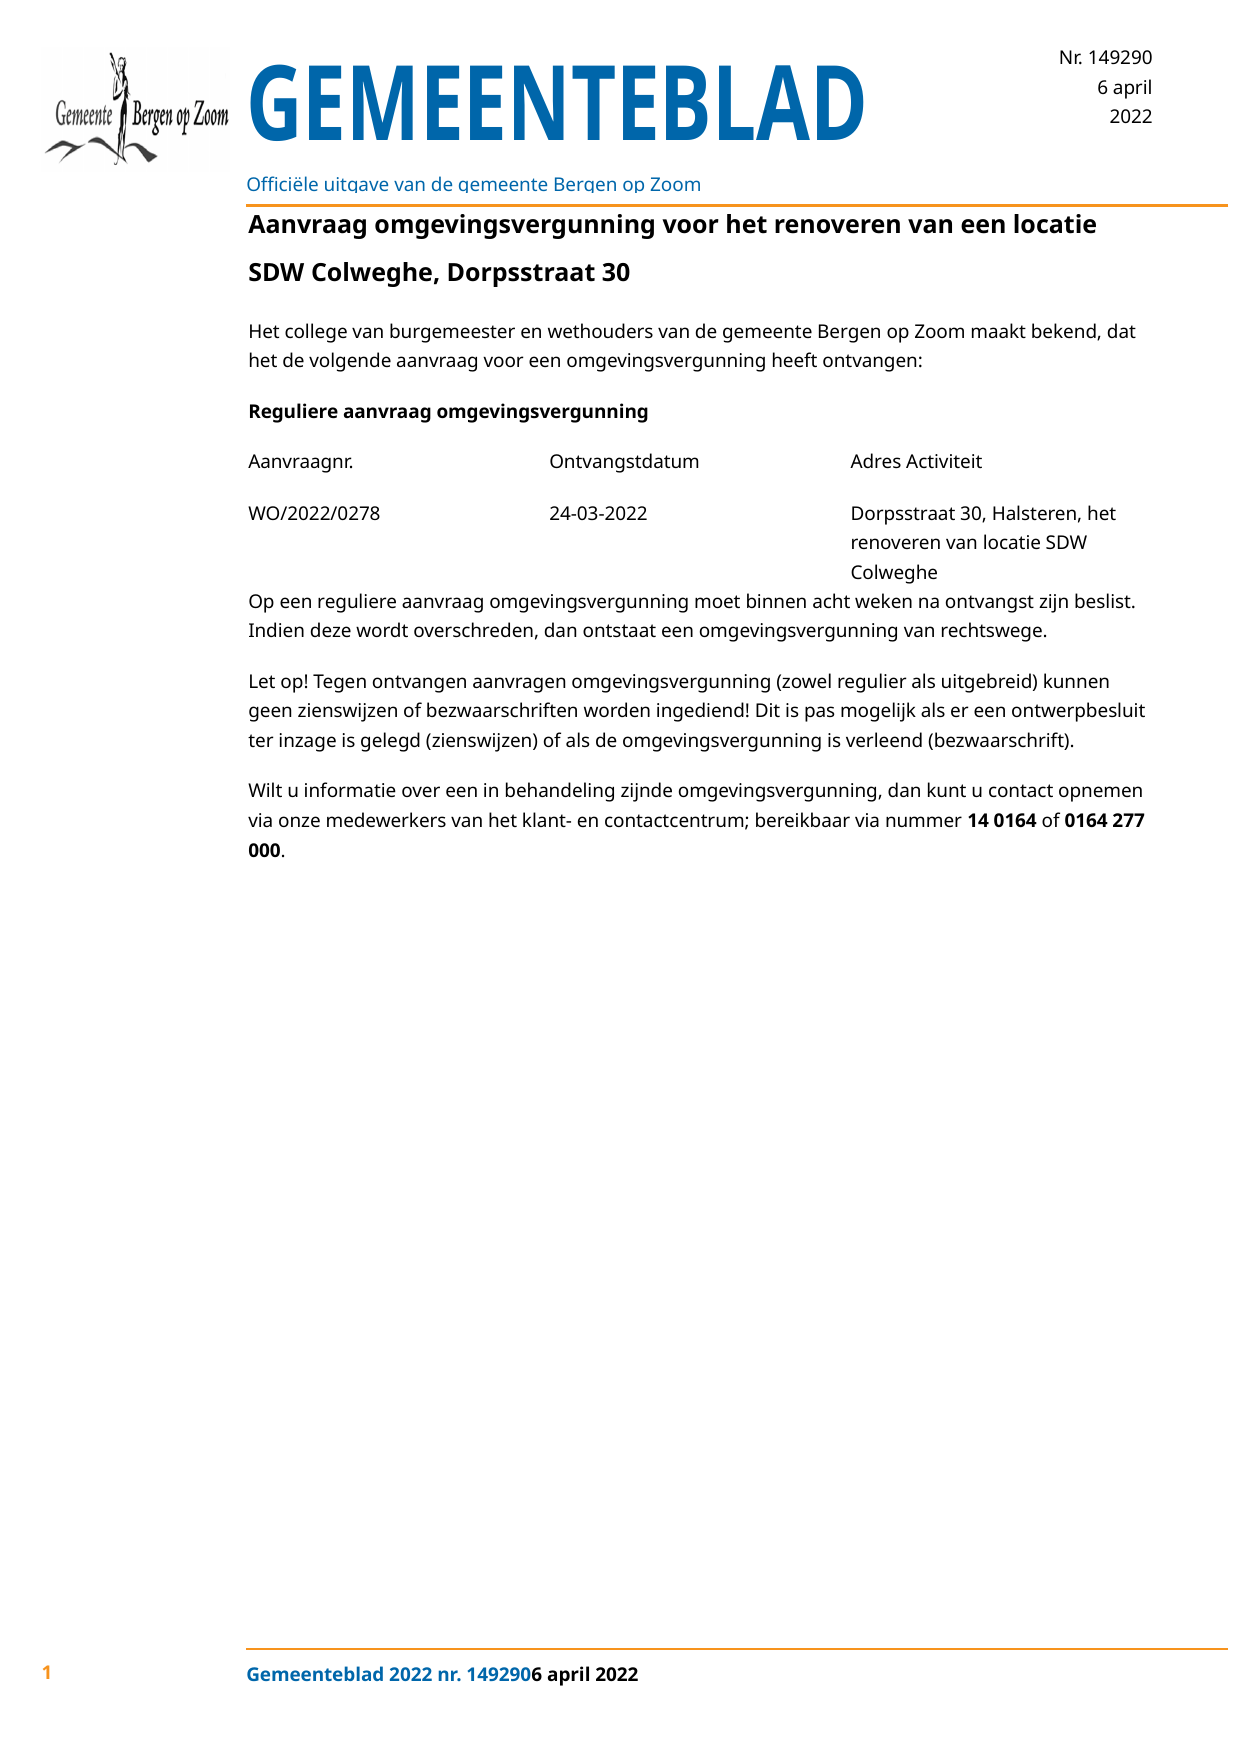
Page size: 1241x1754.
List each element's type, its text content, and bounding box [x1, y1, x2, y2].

text Reguliere aanvraag omgevingsvergunning [248, 398, 1152, 424]
text Aanvraag omgevingsvergunning voor het renoveren van een locatie SDW Colweghe, Dorpsstraat 30 [248, 207, 1152, 288]
table_cell 24-03-2022 [549, 500, 850, 585]
table_header Ontvangstdatum [549, 449, 850, 474]
table_cell WO/2022/0278 [248, 500, 549, 585]
picture [41, 47, 231, 172]
table_header Adres Activiteit [850, 449, 1152, 474]
text Wilt u informatie over een in behandeling zijnde omgevingsvergunning, dan kunt u contact opnemen via onze medewerkers van het klant- en contactcentrum; bereikbaar via nummer 14 0164 of 0164 277 000. [248, 778, 1152, 862]
text Let op! Tegen ontvangen aanvragen omgevingsvergunning (zowel regulier als uitgebreid) kunnen geen zienswijzen of bezwaarschriften worden ingediend! Dit is pas mogelijk als er een ontwerpbesluit ter inzage is gelegd (zienswijzen) of als de omgevingsvergunning is verleend (bezwaarschrift). [248, 668, 1152, 753]
table_cell [248, 474, 549, 500]
table_cell Dorpsstraat 30, Halsteren, het renoveren van locatie SDW Colweghe [850, 500, 1152, 585]
table_cell [850, 474, 1152, 500]
table_cell [549, 474, 850, 500]
table_header Aanvraagnr. [248, 449, 549, 474]
text Op een reguliere aanvraag omgevingsvergunning moet binnen acht weken na ontvangst zijn beslist. Indien deze wordt overschreden, dan ontstaat een omgevingsvergunning van rechtswege. [248, 588, 1152, 643]
text Het college van burgemeester en wethouders van de gemeente Bergen op Zoom maakt bekend, dat het de volgende aanvraag voor een omgevingsvergunning heeft ontvangen: [248, 318, 1152, 373]
